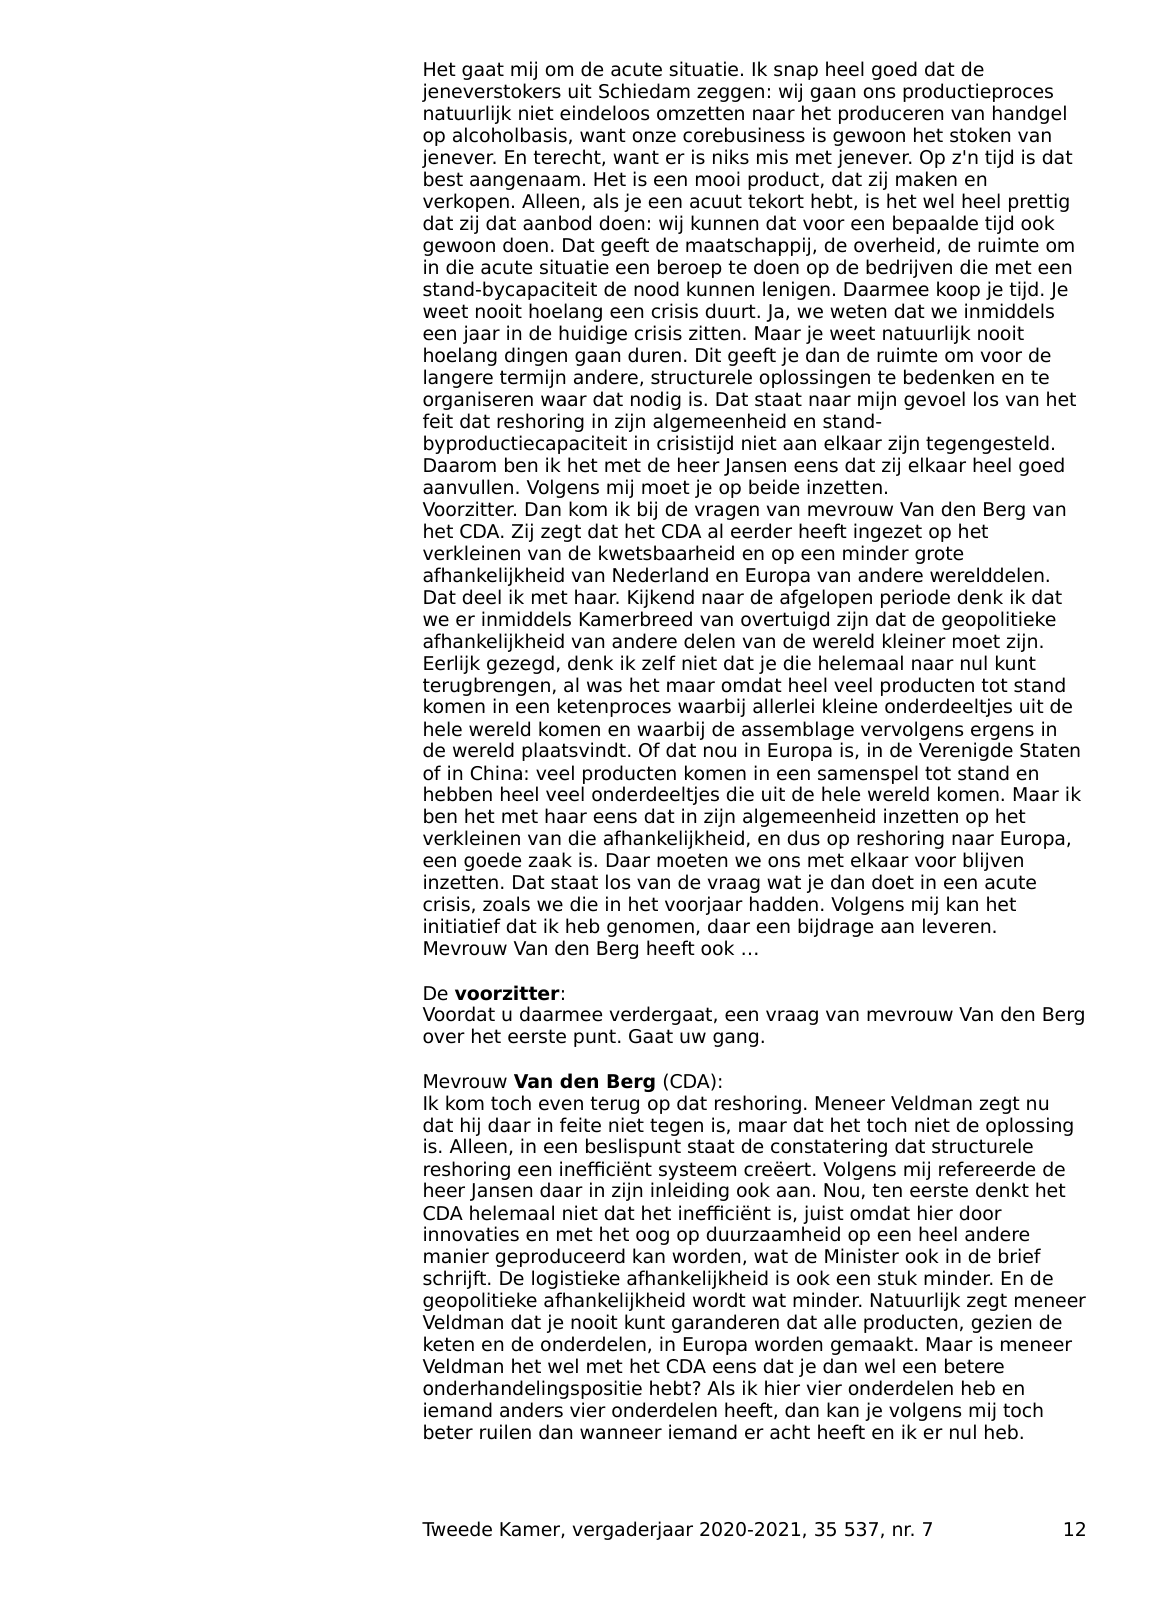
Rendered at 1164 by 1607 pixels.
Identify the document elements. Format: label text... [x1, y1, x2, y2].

text Het gaat mij om de acute situatie. Ik snap heel goed dat de jeneverstokers uit Schiedam zeggen: wij gaan ons productieproces natuurlijk niet eindeloos omzetten naar het produceren van handgel op alcoholbasis, want onze corebusiness is gewoon het stoken van jenever. En terecht, want er is niks mis met jenever. Op z'n tijd is dat best aangenaam. Het is een mooi product, dat zij maken en verkopen. Alleen, als je een acuut tekort hebt, is het wel heel prettig dat zij dat aanbod doen: wij kunnen dat voor een bepaalde tijd ook gewoon doen. Dat geeft de maatschappij, de overheid, de ruimte om in die acute situatie een beroep te doen op de bedrijven die met een stand-bycapaciteit de nood kunnen lenigen. Daarmee koop je tijd. Je weet nooit hoelang een crisis duurt. Ja, we weten dat we inmiddels een jaar in de huidige crisis zitten. Maar je weet natuurlijk nooit hoelang dingen gaan duren. Dit geeft je dan de ruimte om voor de langere termijn andere, structurele oplossingen te bedenken en te organiseren waar dat nodig is. Dat staat naar mijn gevoel los van het feit dat reshoring in zijn algemeenheid en stand-byproductiecapaciteit in crisistijd niet aan elkaar zijn tegengesteld. Daarom ben ik het met de heer Jansen eens dat zij elkaar heel goed aanvullen. Volgens mij moet je op beide inzetten. [422, 59, 1087, 499]
text Mevrouw Van den Berg heeft ook … [422, 938, 1087, 960]
text Voorzitter. Dan kom ik bij de vragen van mevrouw Van den Berg van het CDA. Zij zegt dat het CDA al eerder heeft ingezet op het verkleinen van de kwetsbaarheid en op een minder grote afhankelijkheid van Nederland en Europa van andere werelddelen. Dat deel ik met haar. Kijkend naar de afgelopen periode denk ik dat we er inmiddels Kamerbreed van overtuigd zijn dat de geopolitieke afhankelijkheid van andere delen van de wereld kleiner moet zijn. Eerlijk gezegd, denk ik zelf niet dat je die helemaal naar nul kunt terugbrengen, al was het maar omdat heel veel producten tot stand komen in een ketenproces waarbij allerlei kleine onderdeeltjes uit de hele wereld komen en waarbij de assemblage vervolgens ergens in de wereld plaatsvindt. Of dat nou in Europa is, in de Verenigde Staten of in China: veel producten komen in een samenspel tot stand en hebben heel veel onderdeeltjes die uit de hele wereld komen. Maar ik ben het met haar eens dat in zijn algemeenheid inzetten op het verkleinen van die afhankelijkheid, en dus op reshoring naar Europa, een goede zaak is. Daar moeten we ons met elkaar voor blijven inzetten. Dat staat los van de vraag wat je dan doet in een acute crisis, zoals we die in het voorjaar hadden. Volgens mij kan het initiatief dat ik heb genomen, daar een bijdrage aan leveren. [422, 499, 1087, 938]
text Mevrouw Van den Berg (CDA): [422, 1071, 1087, 1092]
text Ik kom toch even terug op dat reshoring. Meneer Veldman zegt nu dat hij daar in feite niet tegen is, maar dat het toch niet de oplossing is. Alleen, in een beslispunt staat de constatering dat structurele reshoring een inefficiënt systeem creëert. Volgens mij refereerde de heer Jansen daar in zijn inleiding ook aan. Nou, ten eerste denkt het CDA helemaal niet dat het inefficiënt is, juist omdat hier door innovaties en met het oog op duurzaamheid op een heel andere manier geproduceerd kan worden, wat de Minister ook in de brief schrijft. De logistieke afhankelijkheid is ook een stuk minder. En de geopolitieke afhankelijkheid wordt wat minder. Natuurlijk zegt meneer Veldman dat je nooit kunt garanderen dat alle producten, gezien de keten en de onderdelen, in Europa worden gemaakt. Maar is meneer Veldman het wel met het CDA eens dat je dan wel een betere onderhandelingspositie hebt? Als ik hier vier onderdelen heb en iemand anders vier onderdelen heeft, dan kan je volgens mij toch beter ruilen dan wanneer iemand er acht heeft en ik er nul heb. [422, 1092, 1087, 1444]
text De voorzitter: [422, 982, 1087, 1004]
text Voordat u daarmee verdergaat, een vraag van mevrouw Van den Berg over het eerste punt. Gaat uw gang. [422, 1004, 1087, 1048]
